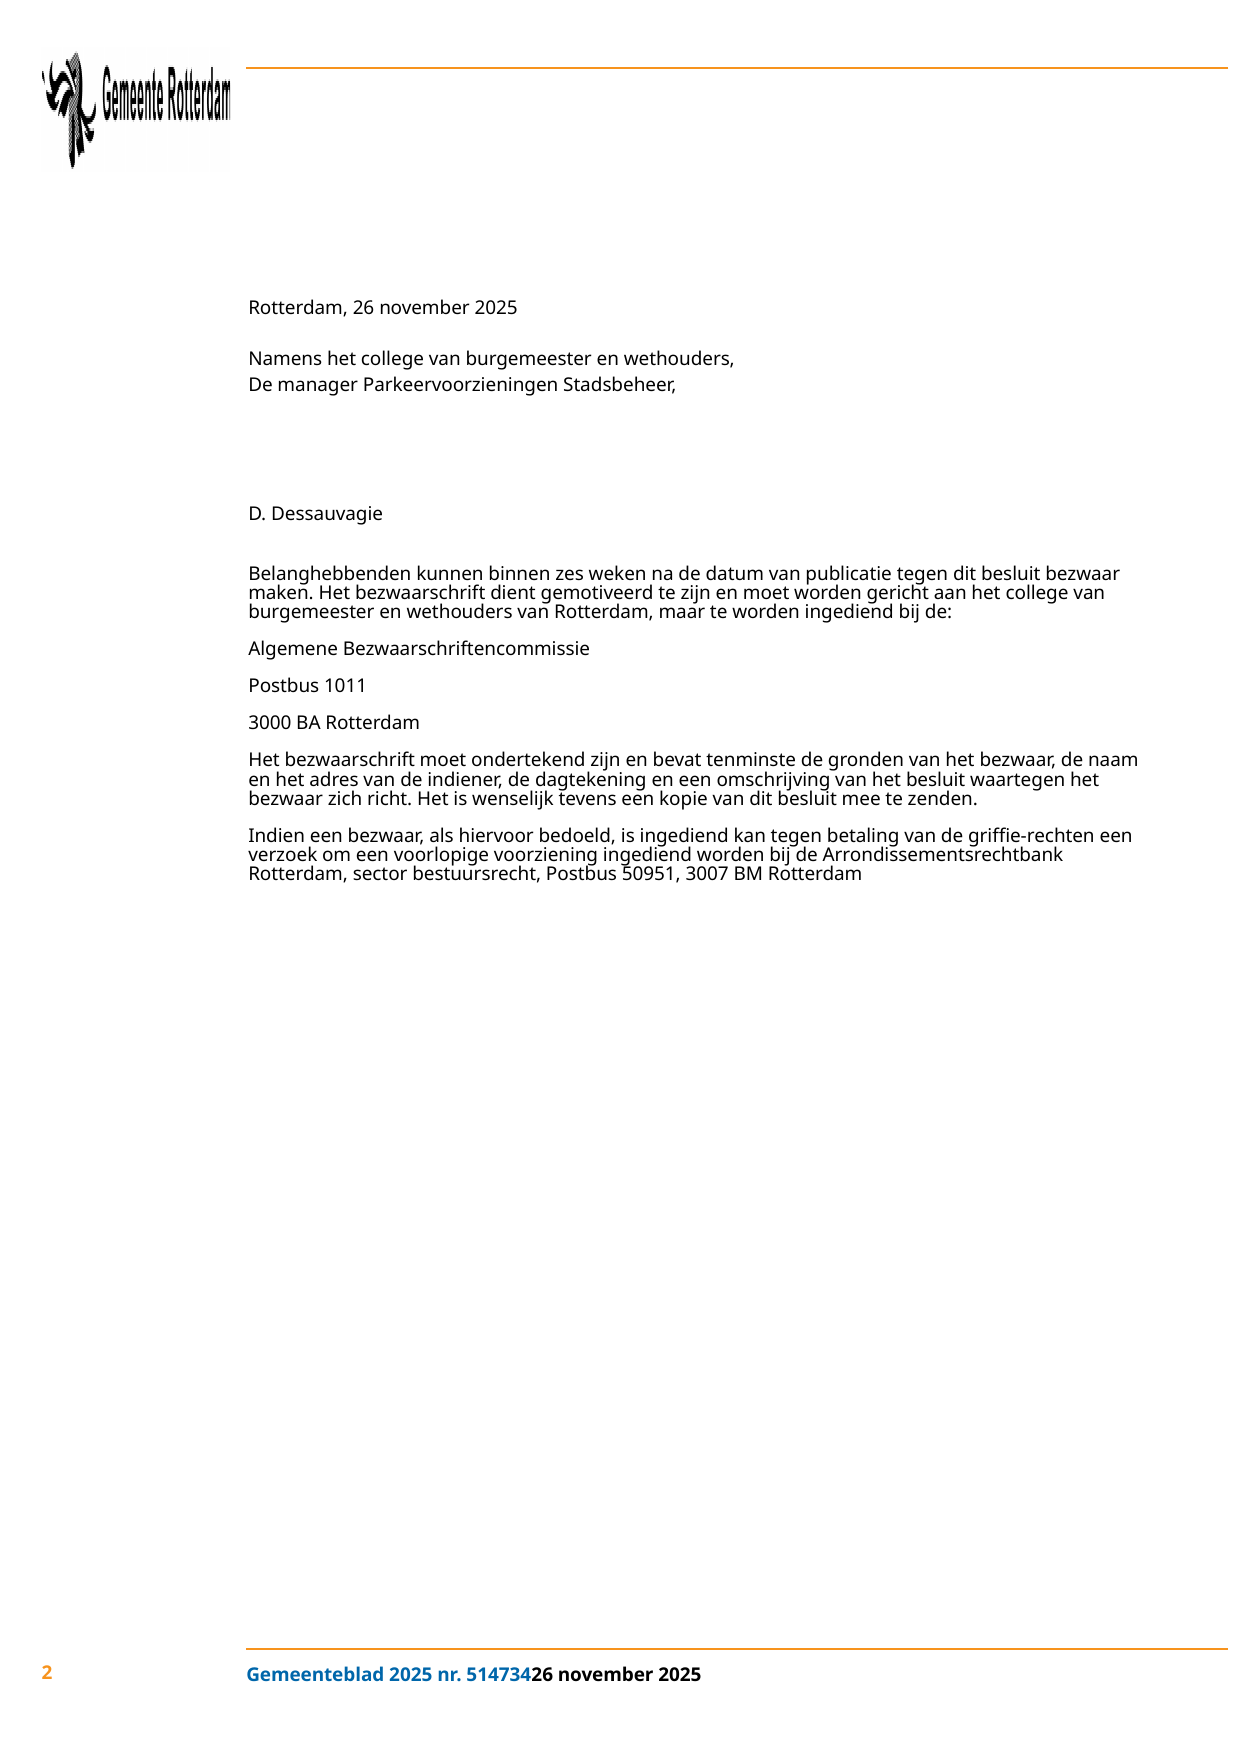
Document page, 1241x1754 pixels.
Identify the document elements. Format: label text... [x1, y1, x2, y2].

text De manager Parkeervoorzieningen Stadsbeheer, [248, 371, 1152, 397]
picture [41, 47, 231, 172]
text 3000 BA Rotterdam [248, 714, 1152, 733]
text Namens het college van burgemeester en wethouders, [248, 345, 1152, 371]
text Postbus 1011 [248, 677, 1152, 697]
text Rotterdam, 26 november 2025 [248, 294, 1152, 319]
text Het bezwaarschrift moet ondertekend zijn en bevat tenminste de gronden van het bezwaar, de naam en het adres van de indiener, de dagtekening en een omschrijving van het besluit waartegen het bezwaar zich richt. Het is wenselijk tevens een kopie van dit besluit mee te zenden. [248, 751, 1152, 809]
text D. Dessauvagie [248, 500, 1152, 525]
text Algemene Bezwaarschriftencommissie [248, 640, 1152, 659]
text Indien een bezwaar, als hiervoor bedoeld, is ingediend kan tegen betaling van de griffie-rechten een verzoek om een voorlopige voorziening ingediend worden bij de Arrondissementsrechtbank Rotterdam, sector bestuursrecht, Postbus 50951, 3007 BM Rotterdam [248, 827, 1152, 884]
text Belanghebbenden kunnen binnen zes weken na de datum van publicatie tegen dit besluit bezwaar maken. Het bezwaarschrift dient gemotiveerd te zijn en moet worden gericht aan het college van burgemeester en wethouders van Rotterdam, maar te worden ingediend bij de: [248, 565, 1152, 623]
